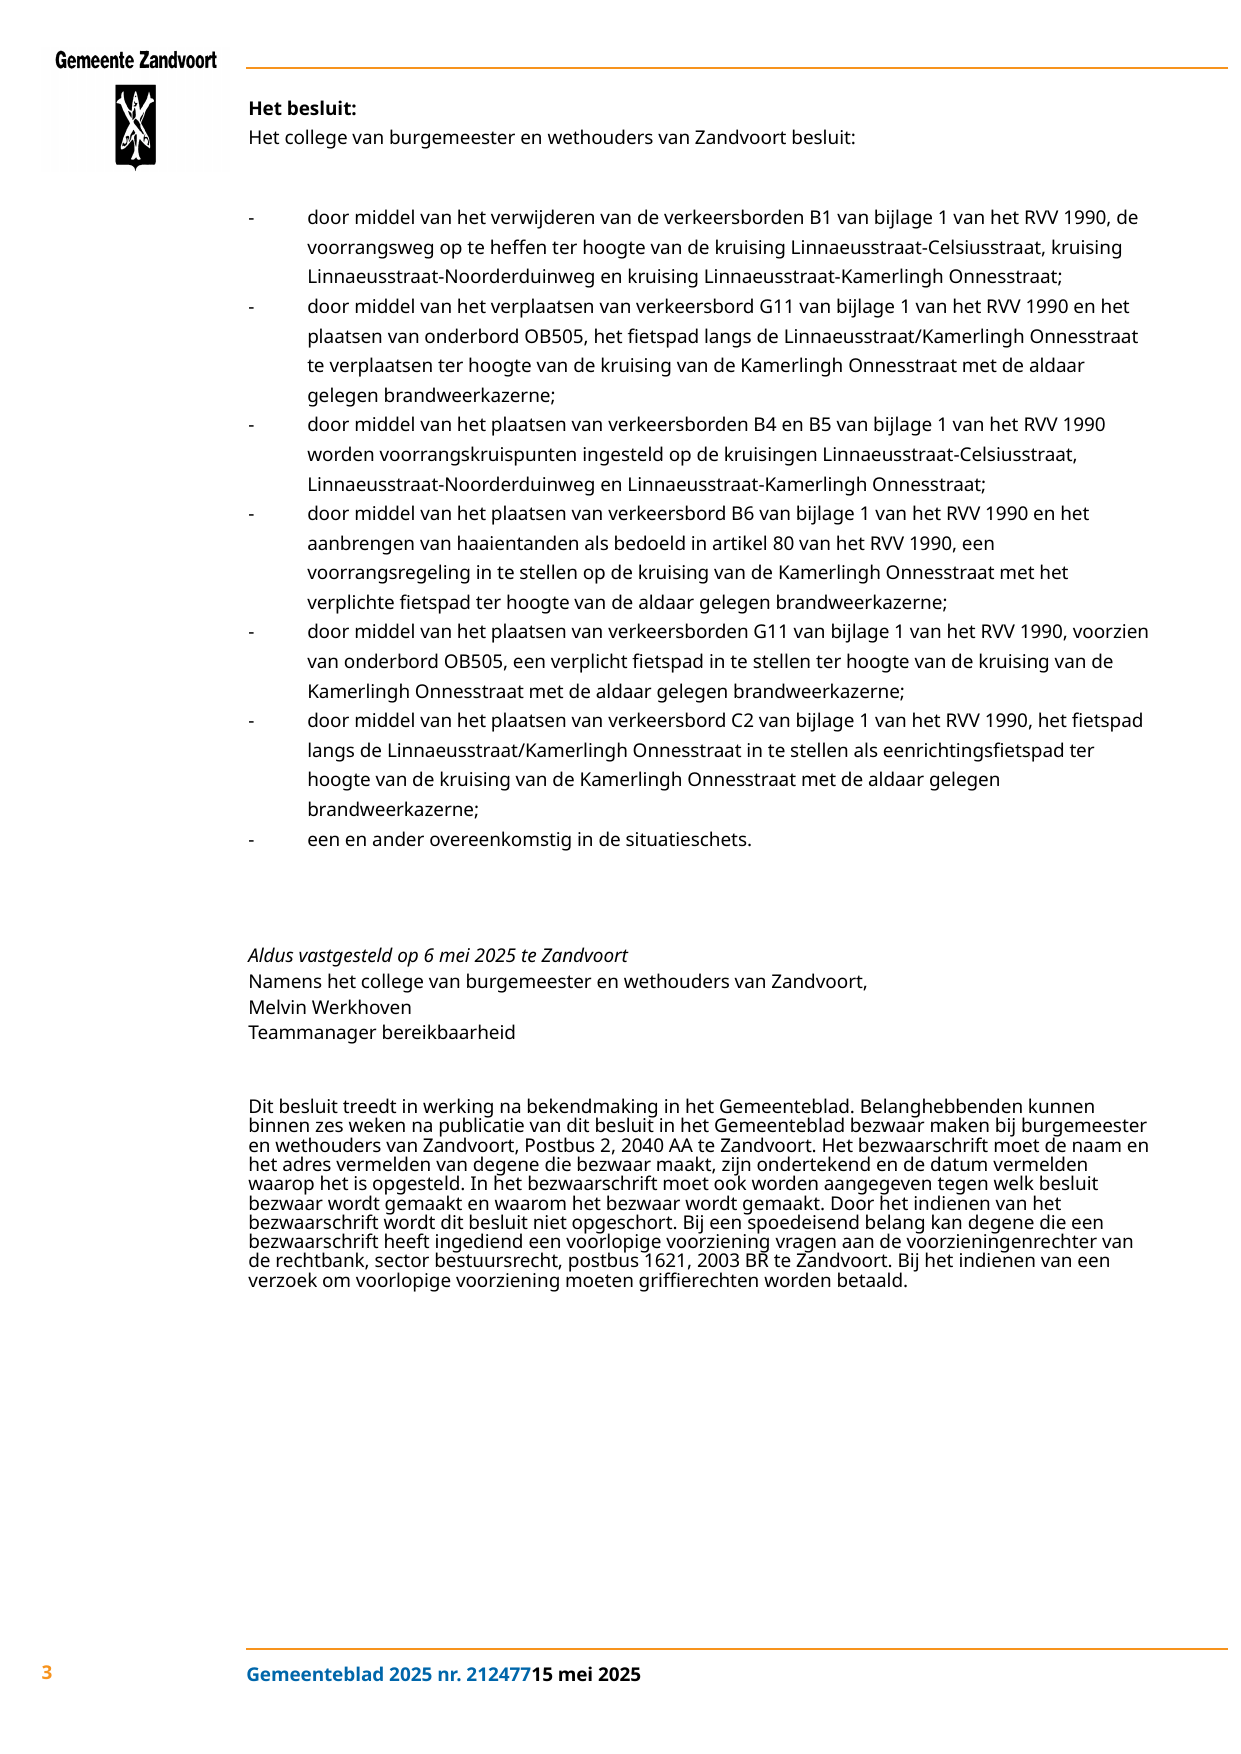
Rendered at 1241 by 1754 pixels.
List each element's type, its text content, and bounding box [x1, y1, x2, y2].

text Melvin Werkhoven [248, 994, 1152, 1019]
text Teammanager bereikbaarheid [248, 1019, 1152, 1045]
text Namens het college van burgemeester en wethouders van Zandvoort, [248, 968, 1152, 994]
list door middel van het plaatsen van verkeersbord C2 van bijlage 1 van het RVV 1990, het fietspad langs de Linnaeusstraat/Kamerlingh Onnesstraat in te stellen als eenrichtingsfietspad ter hoogte van de kruising van de Kamerlingh Onnesstraat met de aldaar gelegen brandweerkazerne; [248, 707, 1152, 822]
text Aldus vastgesteld op 6 mei 2025 te Zandvoort [248, 942, 1152, 968]
list door middel van het plaatsen van verkeersborden G11 van bijlage 1 van het RVV 1990, voorzien van onderbord OB505, een verplicht fietspad in te stellen ter hoogte van de kruising van de Kamerlingh Onnesstraat met de aldaar gelegen brandweerkazerne; [248, 619, 1152, 703]
list door middel van het verplaatsen van verkeersbord G11 van bijlage 1 van het RVV 1990 en het plaatsen van onderbord OB505, het fietspad langs de Linnaeusstraat/Kamerlingh Onnesstraat te verplaatsen ter hoogte van de kruising van de Kamerlingh Onnesstraat met de aldaar gelegen brandweerkazerne; [248, 293, 1152, 408]
list door middel van het plaatsen van verkeersborden B4 en B5 van bijlage 1 van het RVV 1990 worden voorrangskruispunten ingesteld op de kruisingen Linnaeusstraat-Celsiusstraat, Linnaeusstraat-Noorderduinweg en Linnaeusstraat-Kamerlingh Onnesstraat; [248, 412, 1152, 496]
text Het college van burgemeester en wethouders van Zandvoort besluit: [248, 124, 1152, 150]
text Het besluit: [248, 95, 1152, 121]
picture [41, 47, 231, 172]
text Dit besluit treedt in werking na bekendmaking in het Gemeenteblad. Belanghebbenden kunnen binnen zes weken na publicatie van dit besluit in het Gemeenteblad bezwaar maken bij burgemeester en wethouders van Zandvoort, Postbus 2, 2040 AA te Zandvoort. Het bezwaarschrift moet de naam en het adres vermelden van degene die bezwaar maakt, zijn ondertekend en de datum vermelden waarop het is opgesteld. In het bezwaarschrift moet ook worden aangegeven tegen welk besluit bezwaar wordt gemaakt en waarom het bezwaar wordt gemaakt. Door het indienen van het bezwaarschrift wordt dit besluit niet opgeschort. Bij een spoedeisend belang kan degene die een bezwaarschrift heeft ingediend een voorlopige voorziening vragen aan de voorzieningenrechter van de rechtbank, sector bestuursrecht, postbus 1621, 2003 BR te Zandvoort. Bij het indienen van een verzoek om voorlopige voorziening moeten griffierechten worden betaald. [248, 1098, 1152, 1291]
list een en ander overeenkomstig in de situatieschets. [248, 826, 1152, 851]
list door middel van het verwijderen van de verkeersborden B1 van bijlage 1 van het RVV 1990, de voorrangsweg op te heffen ter hoogte van de kruising Linnaeusstraat-Celsiusstraat, kruising Linnaeusstraat-Noorderduinweg en kruising Linnaeusstraat-Kamerlingh Onnesstraat; [248, 204, 1152, 289]
list door middel van het plaatsen van verkeersbord B6 van bijlage 1 van het RVV 1990 en het aanbrengen van haaientanden als bedoeld in artikel 80 van het RVV 1990, een voorrangsregeling in te stellen op de kruising van de Kamerlingh Onnesstraat met het verplichte fietspad ter hoogte van de aldaar gelegen brandweerkazerne; [248, 500, 1152, 615]
